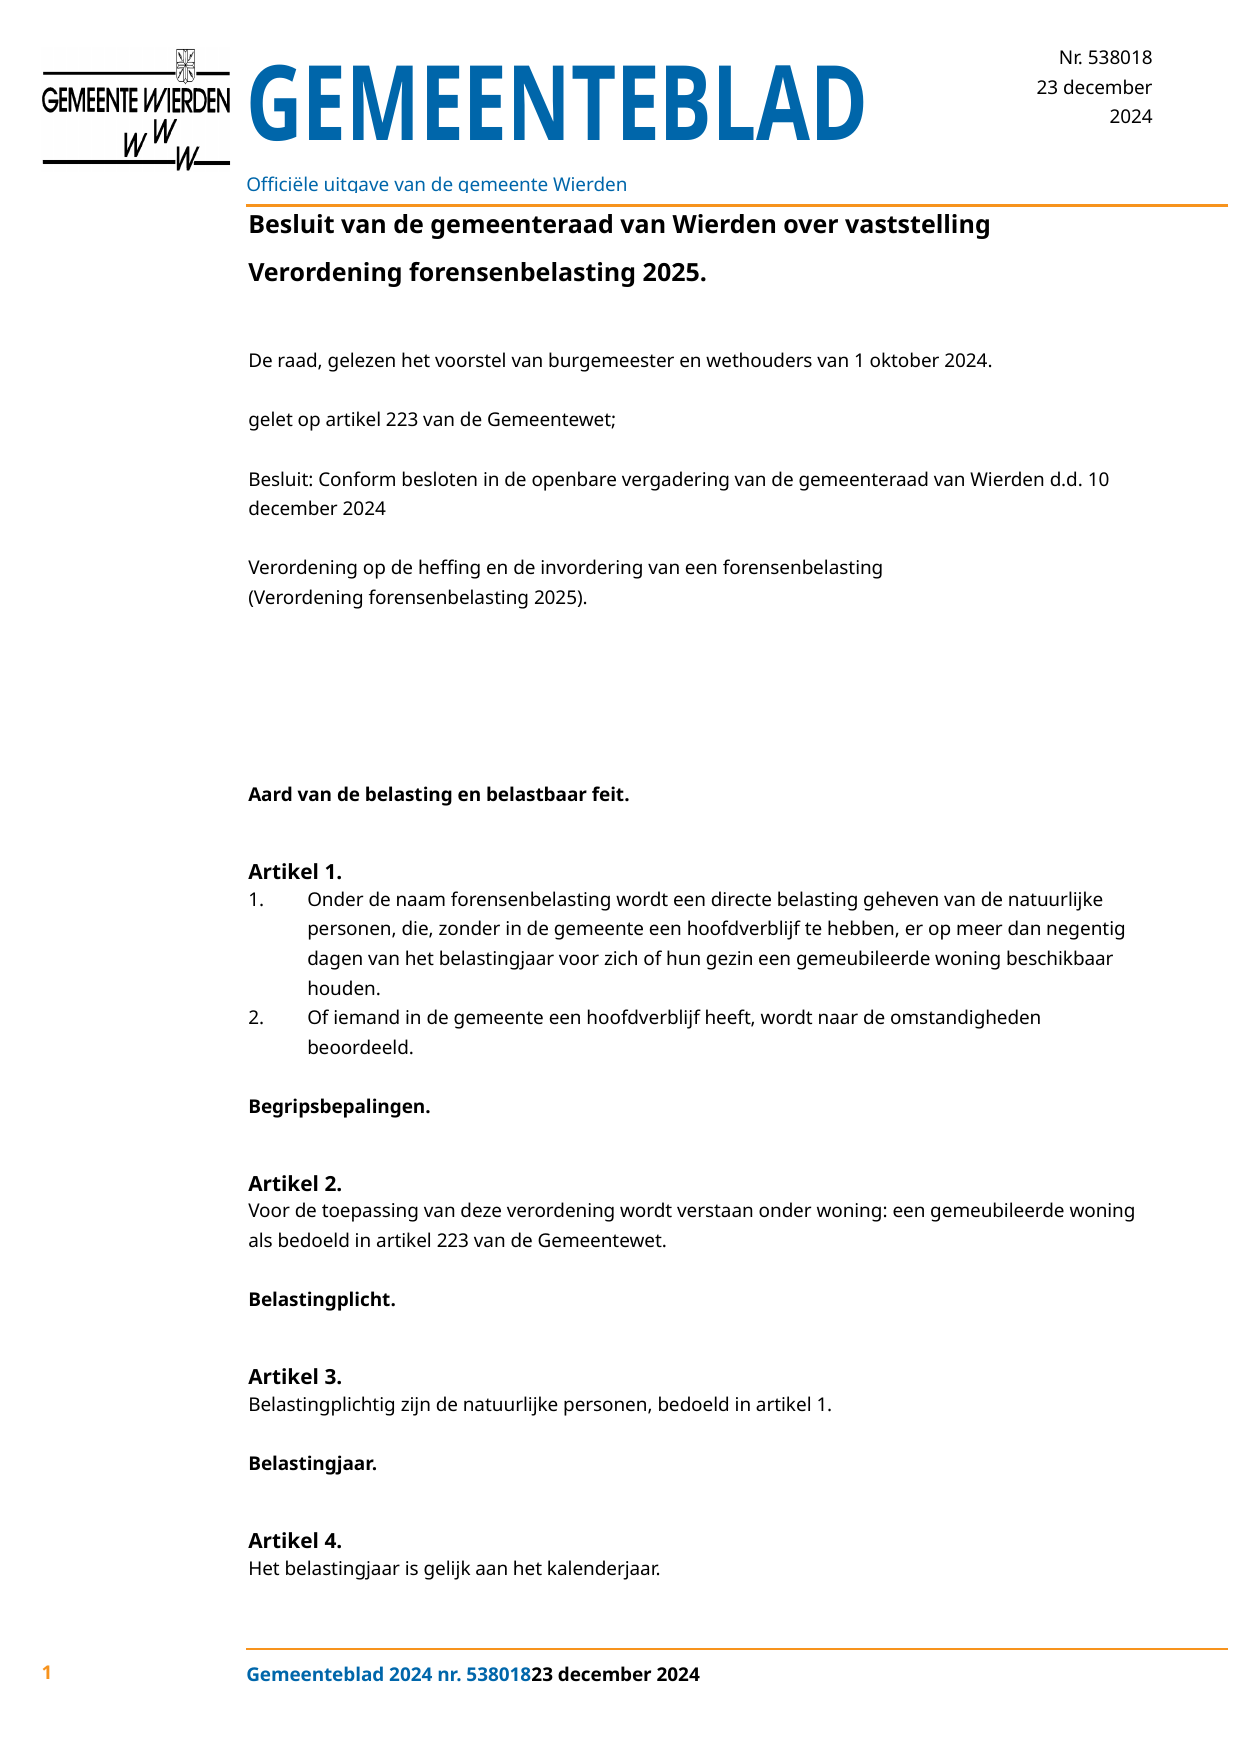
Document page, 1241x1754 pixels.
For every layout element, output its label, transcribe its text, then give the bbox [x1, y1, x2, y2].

text gelet op artikel 223 van de Gemeentewet; [248, 407, 1152, 432]
text Verordening op de heffing en de invordering van een forensenbelasting [248, 554, 1152, 580]
text Begripsbepalingen. [248, 1093, 1152, 1119]
list Onder de naam forensenbelasting wordt een directe belasting geheven van de natuurlijke personen, die, zonder in de gemeente een hoofdverblijf te hebben, er op meer dan negentig dagen van het belastingjaar voor zich of hun gezin een gemeubileerde woning beschikbaar houden. [248, 886, 1152, 1000]
text Aard van de belasting en belastbaar feit. [248, 781, 1152, 807]
text Belastingplichtig zijn de natuurlijke personen, bedoeld in artikel 1. [248, 1391, 1152, 1417]
text Belastingplicht. [248, 1286, 1152, 1312]
picture [41, 47, 231, 172]
text Besluit: Conform besloten in de openbare vergadering van de gemeenteraad van Wierden d.d. 10 december 2024 [248, 466, 1152, 521]
text Besluit van de gemeenteraad van Wierden over vaststelling Verordening forensenbelasting 2025. [248, 207, 1152, 288]
text De raad, gelezen het voorstel van burgemeester en wethouders van 1 oktober 2024. [248, 347, 1152, 373]
text Artikel 4. [248, 1526, 1152, 1555]
list Of iemand in de gemeente een hoofdverblijf heeft, wordt naar de omstandigheden beoordeeld. [248, 1004, 1152, 1059]
text Artikel 2. [248, 1169, 1152, 1198]
text Artikel 1. [248, 857, 1152, 886]
text Het belastingjaar is gelijk aan het kalenderjaar. [248, 1555, 1152, 1580]
text Artikel 3. [248, 1362, 1152, 1391]
text Voor de toepassing van deze verordening wordt verstaan onder woning: een gemeubileerde woning als bedoeld in artikel 223 van de Gemeentewet. [248, 1198, 1152, 1253]
text Belastingjaar. [248, 1450, 1152, 1476]
text (Verordening forensenbelasting 2025). [248, 584, 1152, 610]
